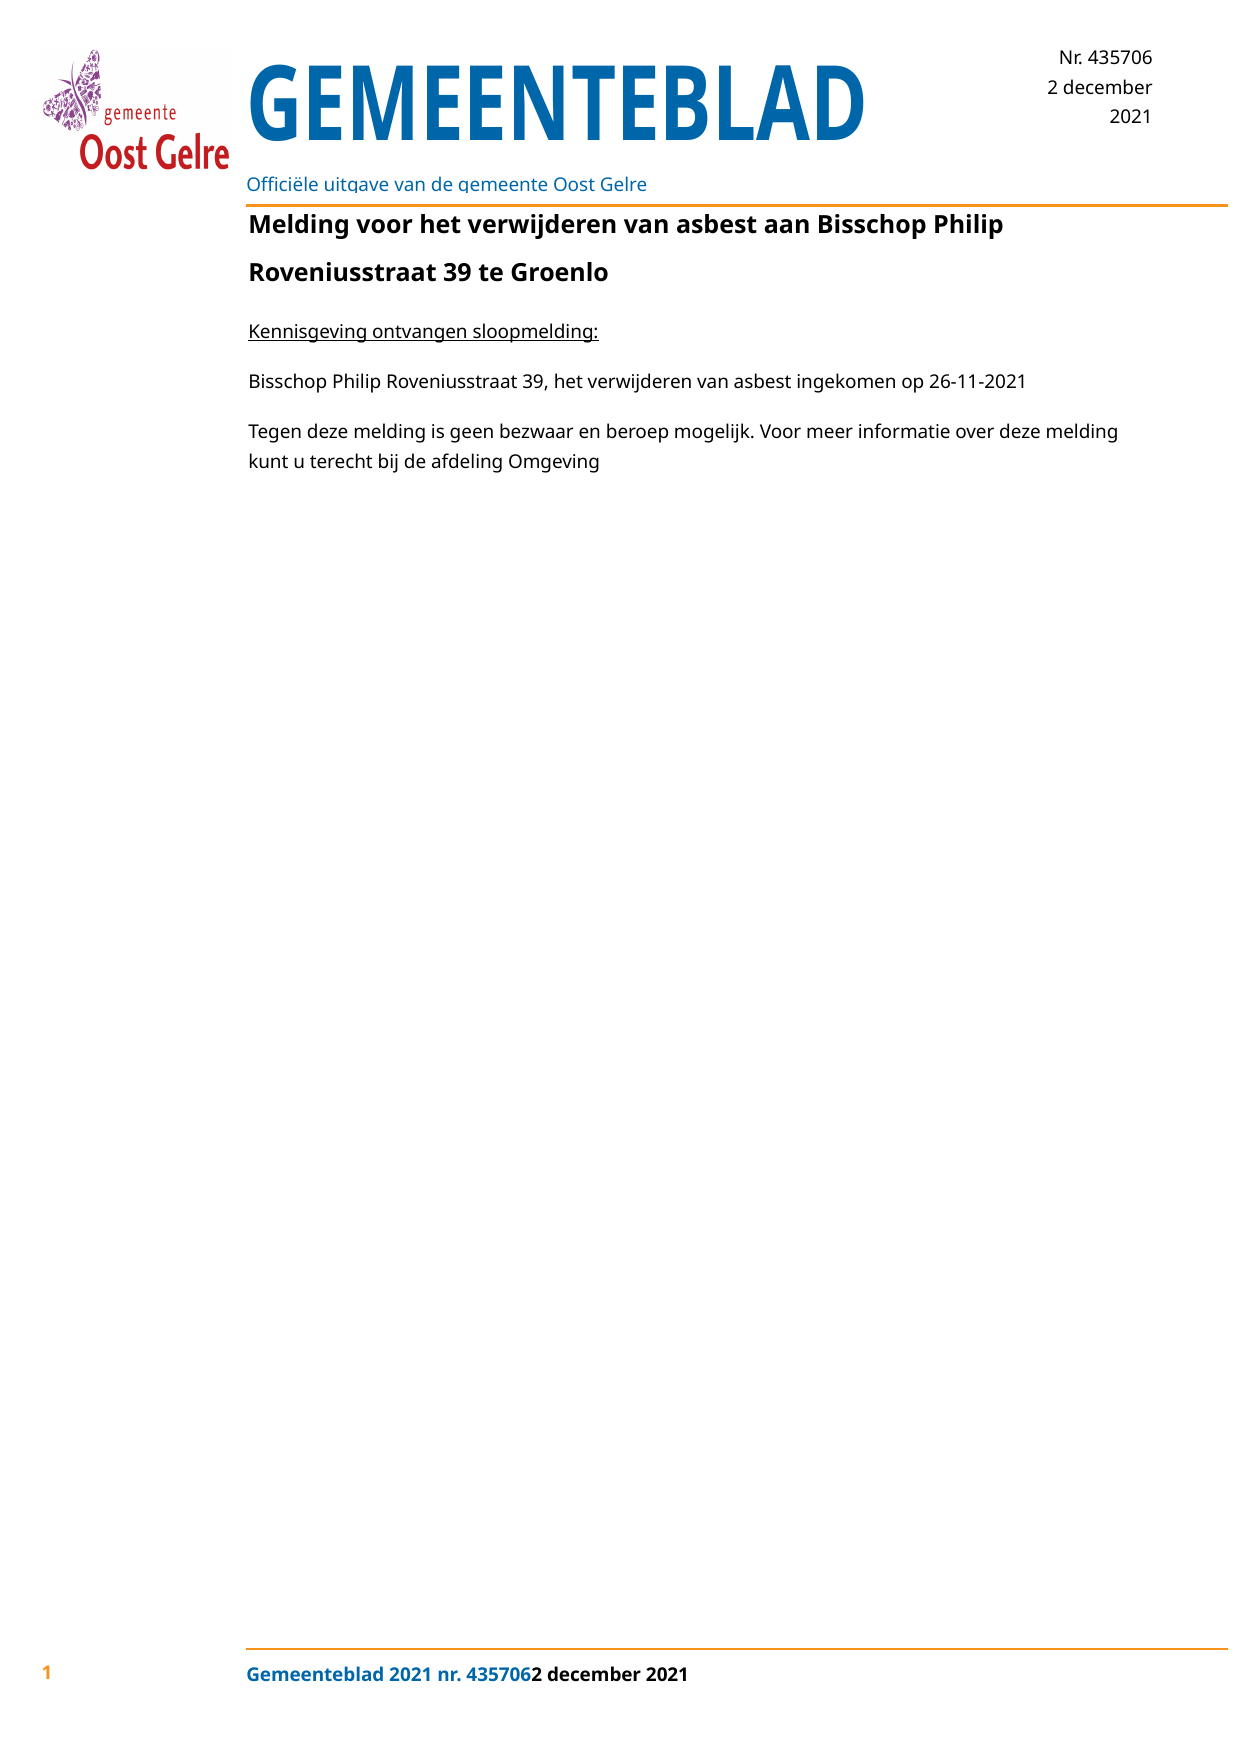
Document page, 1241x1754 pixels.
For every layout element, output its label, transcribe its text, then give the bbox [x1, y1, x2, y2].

text Bisschop Philip Roveniusstraat 39, het verwijderen van asbest ingekomen op 26-11-2021 [248, 368, 1152, 394]
text Kennisgeving ontvangen sloopmelding: [248, 318, 1152, 344]
picture [41, 47, 231, 172]
text Tegen deze melding is geen bezwaar en beroep mogelijk. Voor meer informatie over deze melding kunt u terecht bij de afdeling Omgeving [248, 419, 1152, 474]
text Melding voor het verwijderen van asbest aan Bisschop Philip Roveniusstraat 39 te Groenlo [248, 207, 1152, 288]
